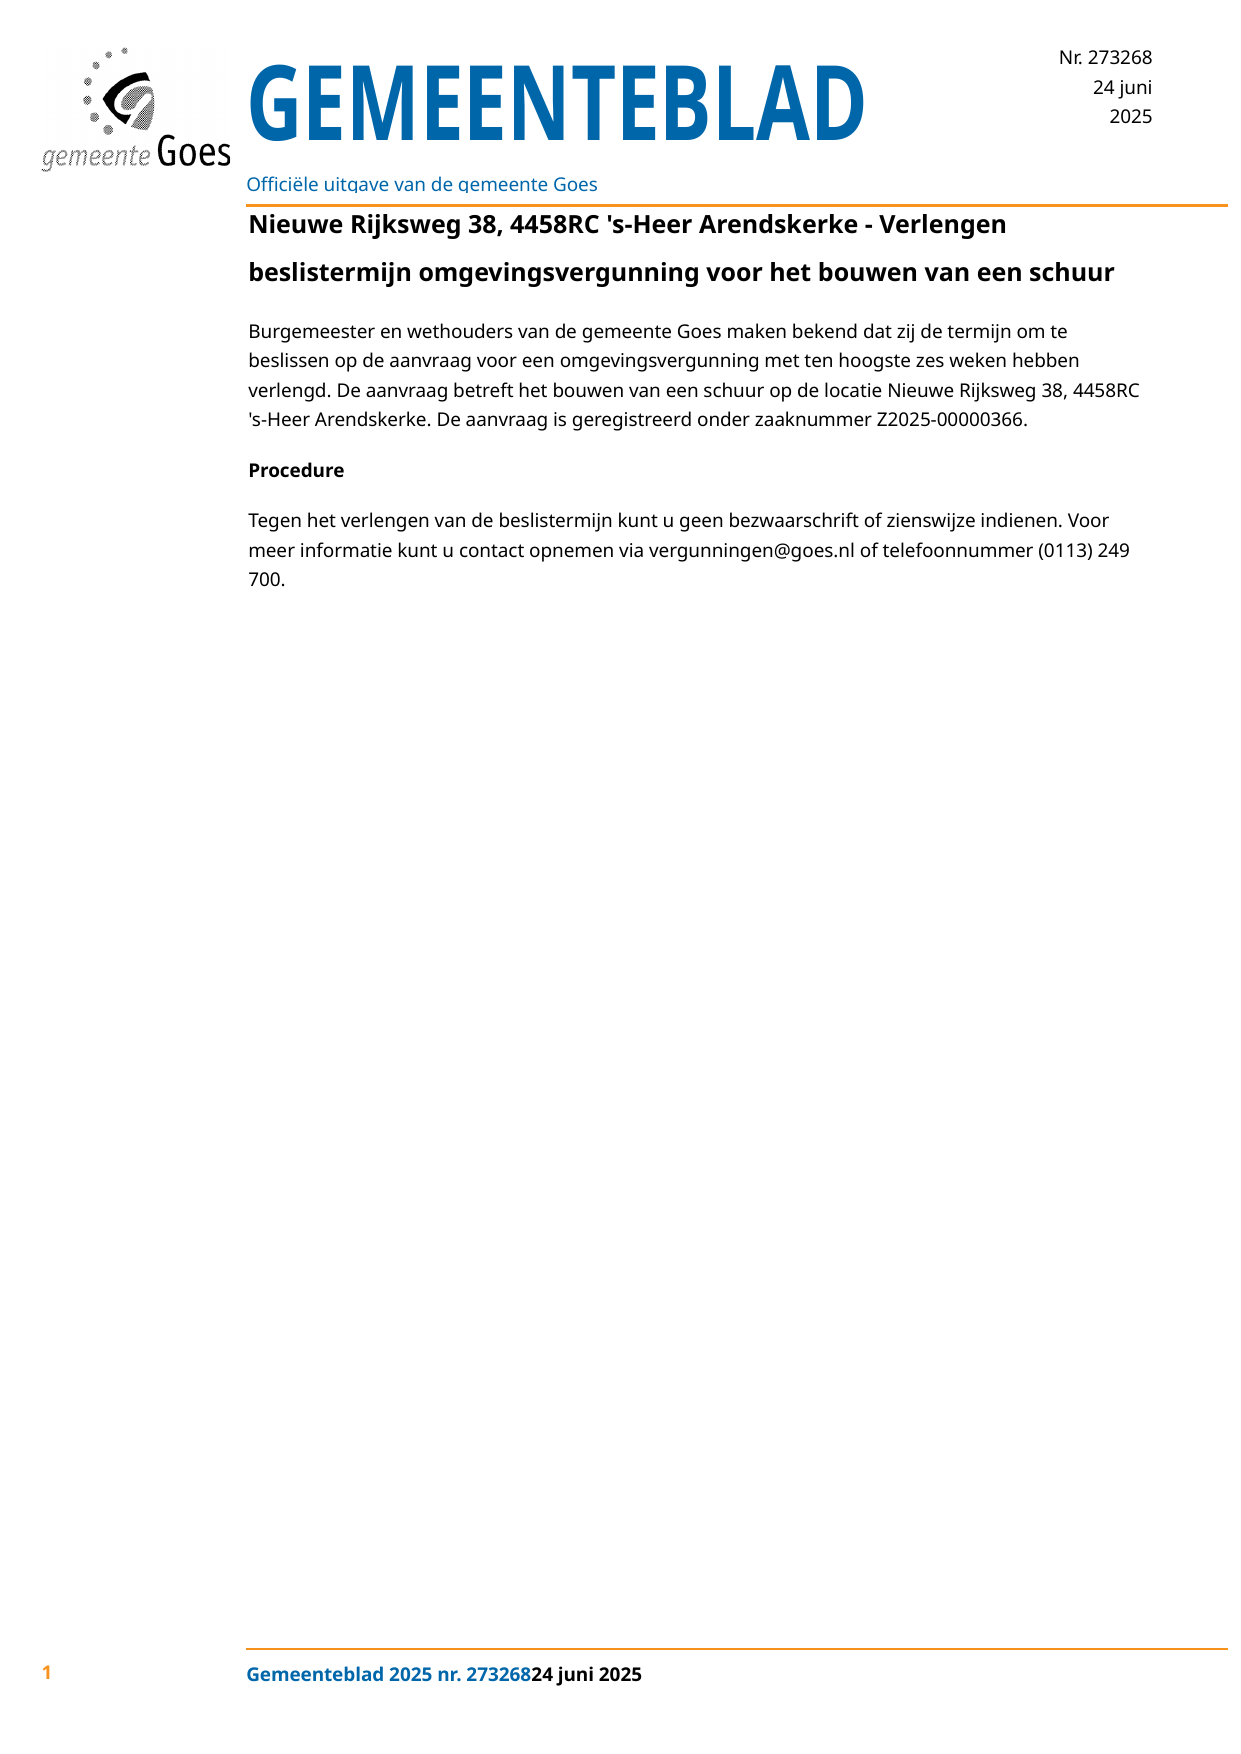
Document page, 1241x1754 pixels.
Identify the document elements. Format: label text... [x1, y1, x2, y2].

text Procedure [248, 457, 1152, 483]
text Nieuwe Rijksweg 38, 4458RC 's-Heer Arendskerke - Verlengen beslistermijn omgevingsvergunning voor het bouwen van een schuur [248, 207, 1152, 288]
picture [41, 47, 231, 172]
text Tegen het verlengen van de beslistermijn kunt u geen bezwaarschrift of zienswijze indienen. Voor meer informatie kunt u contact opnemen via vergunningen@goes.nl of telefoonnummer (0113) 249 700. [248, 507, 1152, 592]
text Burgemeester en wethouders van de gemeente Goes maken bekend dat zij de termijn om te beslissen op de aanvraag voor een omgevingsvergunning met ten hoogste zes weken hebben verlengd. De aanvraag betreft het bouwen van een schuur op de locatie Nieuwe Rijksweg 38, 4458RC 's-Heer Arendskerke. De aanvraag is geregistreerd onder zaaknummer Z2025-00000366. [248, 318, 1152, 432]
